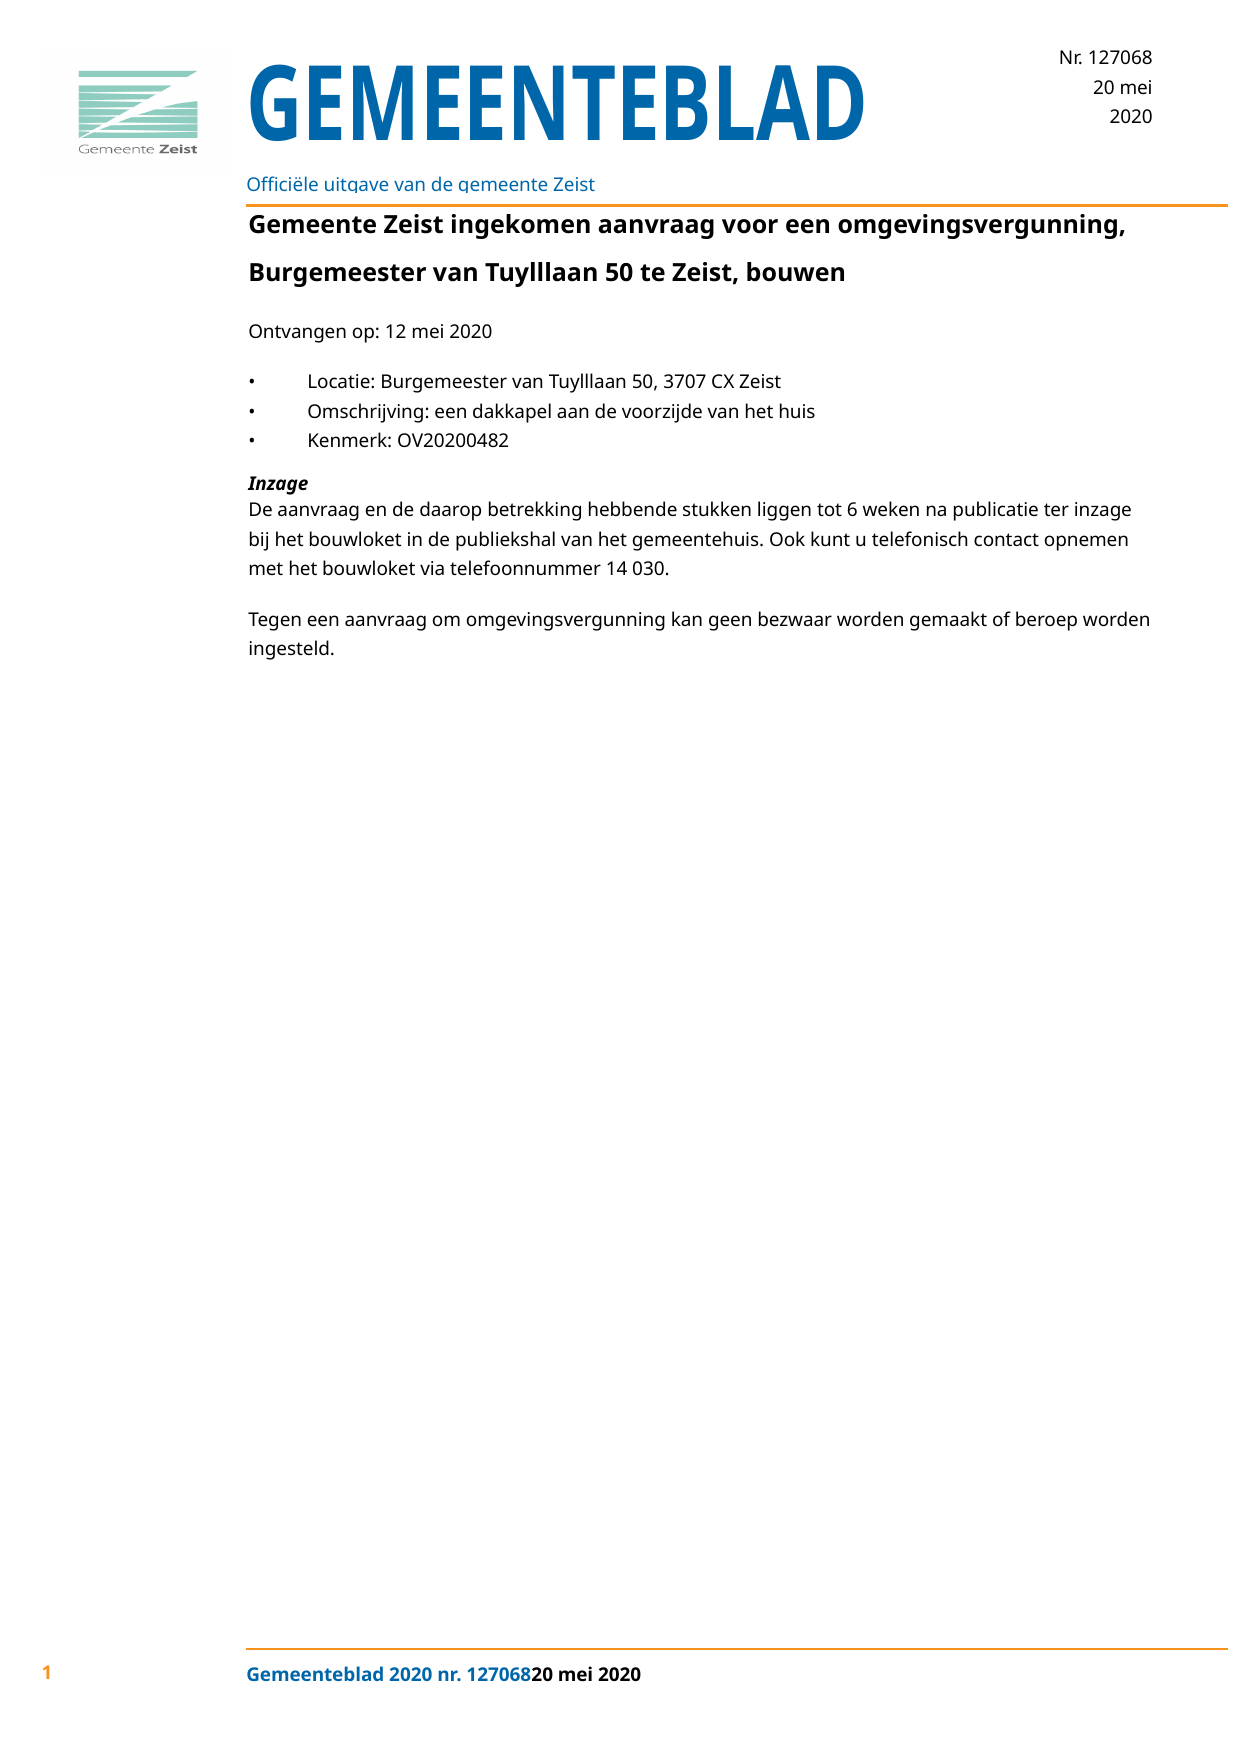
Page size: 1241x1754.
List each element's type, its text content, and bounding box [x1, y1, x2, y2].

text Inzage [248, 471, 1152, 496]
list Omschrijving: een dakkapel aan de voorzijde van het huis [248, 398, 1152, 424]
text Gemeente Zeist ingekomen aanvraag voor een omgevingsvergunning, Burgemeester van Tuylllaan 50 te Zeist, bouwen [248, 207, 1152, 288]
list Kenmerk: OV20200482 [248, 427, 1152, 453]
text De aanvraag en de daarop betrekking hebbende stukken liggen tot 6 weken na publicatie ter inzage bij het bouwloket in de publiekshal van het gemeentehuis. Ook kunt u telefonisch contact opnemen met het bouwloket via telefoonnummer 14 030. [248, 496, 1152, 581]
picture [41, 47, 231, 172]
text Tegen een aanvraag om omgevingsvergunning kan geen bezwaar worden gemaakt of beroep worden ingesteld. [248, 606, 1152, 661]
text Ontvangen op: 12 mei 2020 [248, 318, 1152, 344]
list Locatie: Burgemeester van Tuylllaan 50, 3707 CX Zeist [248, 368, 1152, 394]
